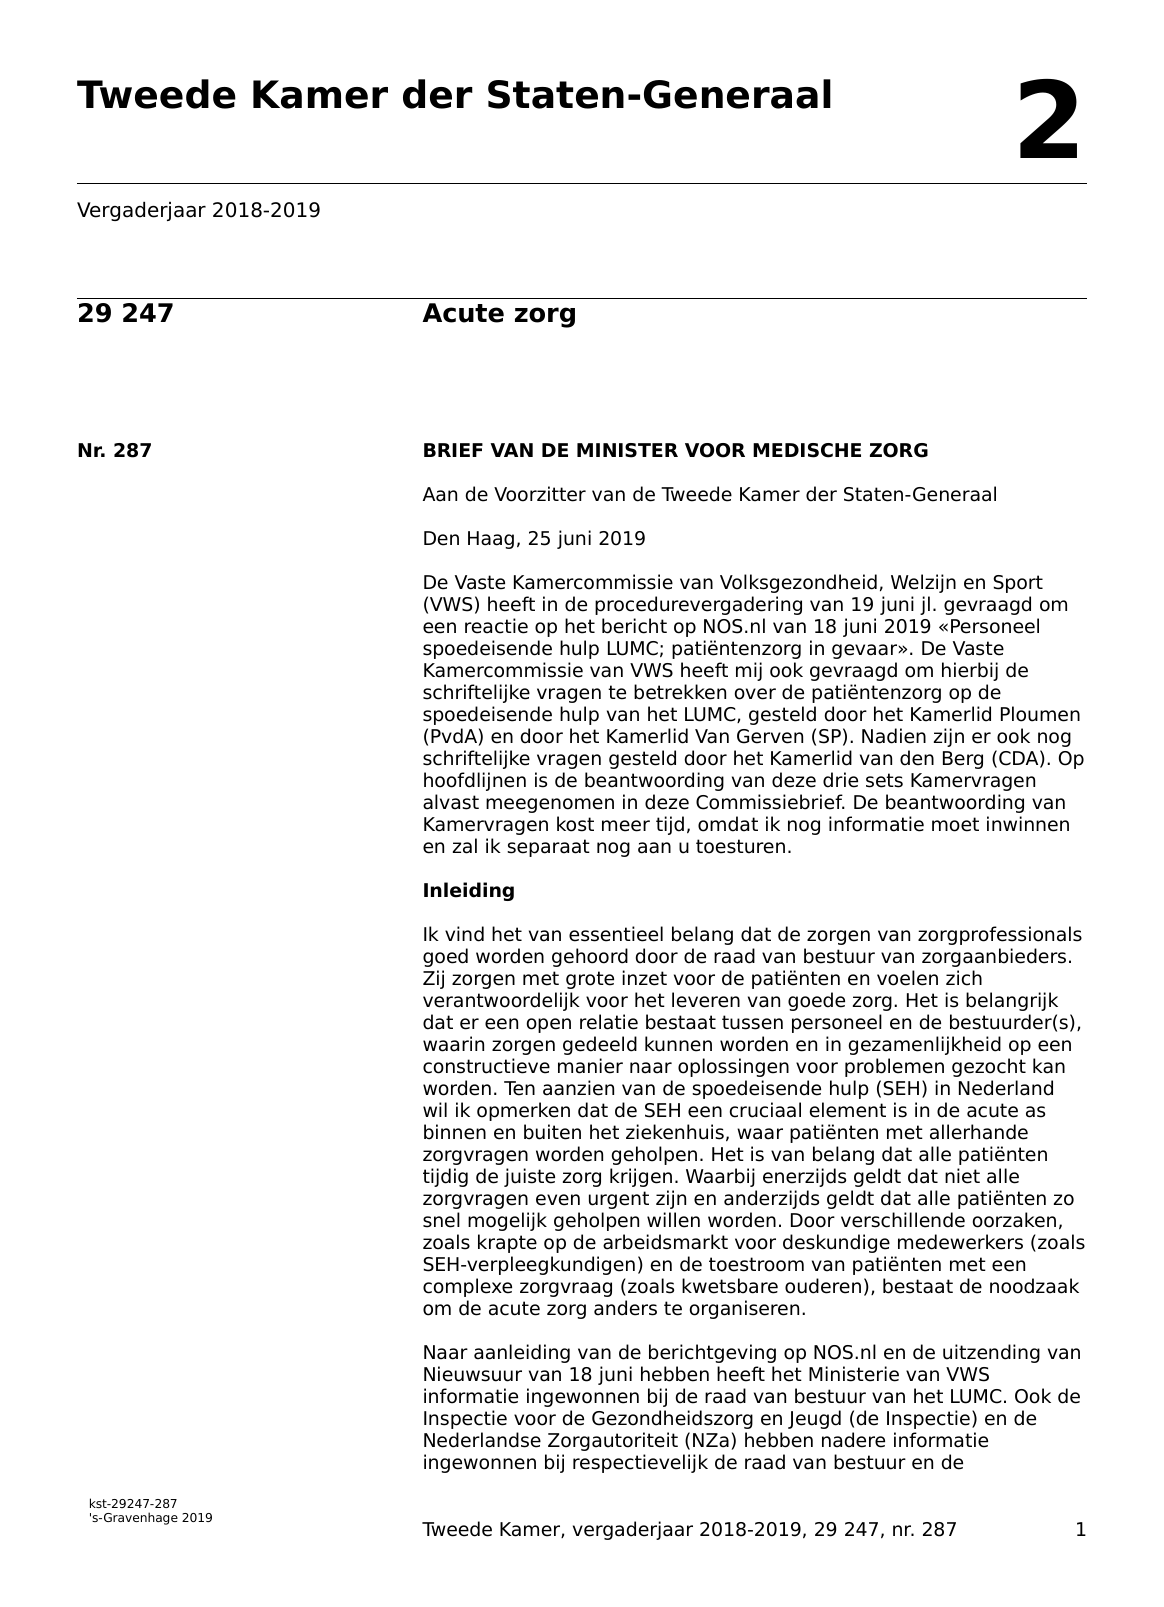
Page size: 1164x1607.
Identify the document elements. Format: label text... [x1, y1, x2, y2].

subtitle Inleiding [422, 880, 1087, 902]
text 's-Gravenhage 2019 [88, 1511, 323, 1525]
subtitle Nr. 287 BRIEF VAN DE MINISTER VOOR MEDISCHE ZORG [77, 440, 1087, 462]
text kst-29247-287 [88, 1497, 323, 1511]
text Ik vind het van essentieel belang dat de zorgen van zorgprofessionals goed worden gehoord door de raad van bestuur van zorgaanbieders. Zij zorgen met grote inzet voor de patiënten en voelen zich verantwoordelijk voor het leveren van goede zorg. Het is belangrijk dat er een open relatie bestaat tussen personeel en de bestuurder(s), waarin zorgen gedeeld kunnen worden en in gezamenlijkheid op een constructieve manier naar oplossingen voor problemen gezocht kan worden. Ten aanzien van de spoedeisende hulp (SEH) in Nederland wil ik opmerken dat de SEH een cruciaal element is in de acute as binnen en buiten het ziekenhuis, waar patiënten met allerhande zorgvragen worden geholpen. Het is van belang dat alle patiënten tijdig de juiste zorg krijgen. Waarbij enerzijds geldt dat niet alle zorgvragen even urgent zijn en anderzijds geldt dat alle patiënten zo snel mogelijk geholpen willen worden. Door verschillende oorzaken, zoals krapte op de arbeidsmarkt voor deskundige medewerkers (zoals SEH-verpleegkundigen) en de toestroom van patiënten met een complexe zorgvraag (zoals kwetsbare ouderen), bestaat de noodzaak om de acute zorg anders te organiseren. [422, 924, 1087, 1320]
text Naar aanleiding van de berichtgeving op NOS.nl en de uitzending van Nieuwsuur van 18 juni hebben heeft het Ministerie van VWS informatie ingewonnen bij de raad van bestuur van het LUMC. Ook de Inspectie voor de Gezondheidszorg en Jeugd (de Inspectie) en de Nederlandse Zorgautoriteit (NZa) hebben nadere informatie ingewonnen bij respectievelijk de raad van bestuur en de [422, 1342, 1087, 1474]
text Aan de Voorzitter van de Tweede Kamer der Staten-Generaal [422, 484, 1087, 506]
table_header Tweede Kamer der Staten-Generaal [77, 59, 886, 183]
table_cell Vergaderjaar 2018-2019 [77, 184, 1087, 298]
text De Vaste Kamercommissie van Volksgezondheid, Welzijn en Sport (VWS) heeft in de procedurevergadering van 19 juni jl. gevraagd om een reactie op het bericht op NOS.nl van 18 juni 2019 «Personeel spoedeisende hulp LUMC; patiëntenzorg in gevaar». De Vaste Kamercommissie van VWS heeft mij ook gevraagd om hierbij de schriftelijke vragen te betrekken over de patiëntenzorg op de spoedeisende hulp van het LUMC, gesteld door het Kamerlid Ploumen (PvdA) en door het Kamerlid Van Gerven (SP). Nadien zijn er ook nog schriftelijke vragen gesteld door het Kamerlid van den Berg (CDA). Op hoofdlijnen is de beantwoording van deze drie sets Kamervragen alvast meegenomen in deze Commissiebrief. De beantwoording van Kamervragen kost meer tijd, omdat ik nog informatie moet inwinnen en zal ik separaat nog aan u toesturen. [422, 572, 1087, 858]
table_header 2 [886, 59, 1087, 183]
text Den Haag, 25 juni 2019 [422, 528, 1087, 550]
subtitle 29 247 Acute zorg [77, 299, 1087, 329]
